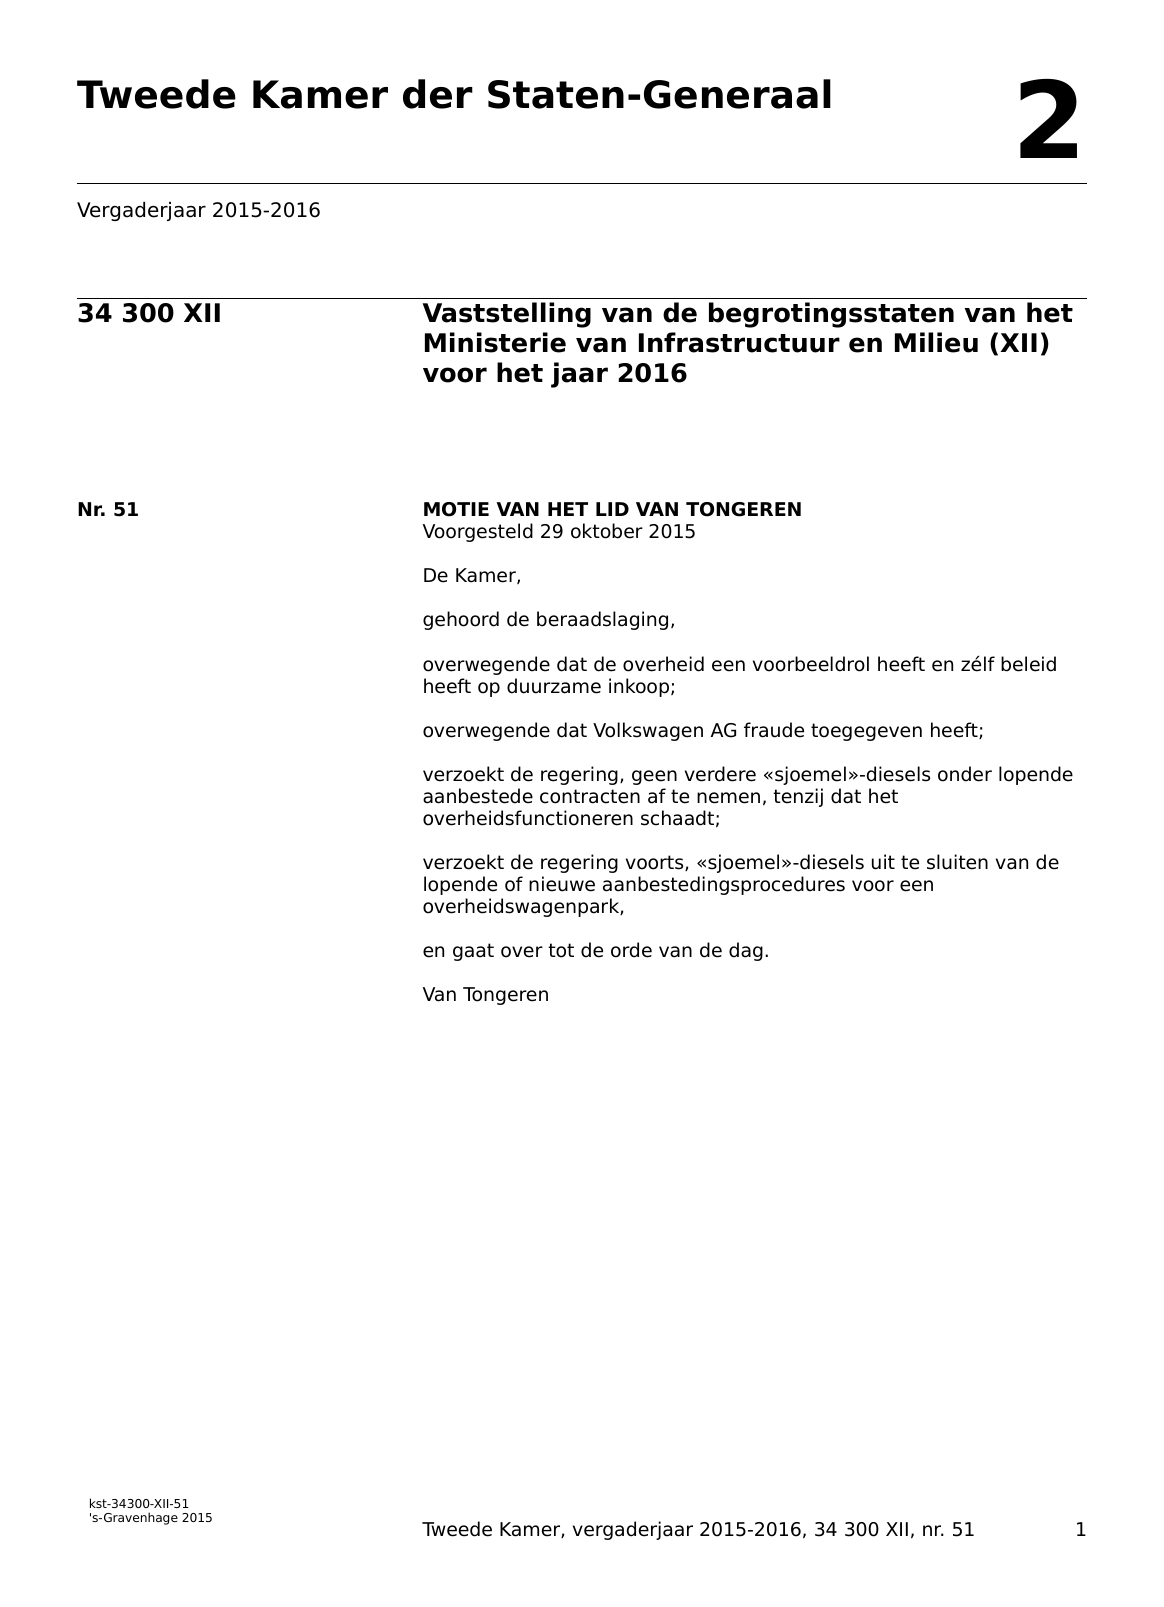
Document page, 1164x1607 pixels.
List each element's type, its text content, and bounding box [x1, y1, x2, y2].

text De Kamer, [422, 565, 1087, 587]
text overwegende dat de overheid een voorbeeldrol heeft en zélf beleid heeft op duurzame inkoop; [422, 653, 1087, 697]
table_cell Vergaderjaar 2015-2016 [77, 184, 1087, 298]
text kst-34300-XII-51 [88, 1497, 323, 1511]
text en gaat over tot de orde van de dag. [422, 940, 1087, 962]
subtitle Nr. 51 MOTIE VAN HET LID VAN TONGEREN [77, 499, 1087, 521]
text verzoekt de regering, geen verdere «sjoemel»-diesels onder lopende aanbestede contracten af te nemen, tenzij dat het overheidsfunctioneren schaadt; [422, 764, 1087, 830]
text overwegende dat Volkswagen AG fraude toegegeven heeft; [422, 720, 1087, 742]
text gehoord de beraadslaging, [422, 609, 1087, 631]
text Van Tongeren [422, 984, 1087, 1006]
table_header Tweede Kamer der Staten-Generaal [77, 59, 886, 183]
text verzoekt de regering voorts, «sjoemel»-diesels uit te sluiten van de lopende of nieuwe aanbestedingsprocedures voor een overheidswagenpark, [422, 852, 1087, 918]
text Voorgesteld 29 oktober 2015 [422, 521, 1087, 543]
text 's-Gravenhage 2015 [88, 1511, 323, 1525]
subtitle 34 300 XII Vaststelling van de begrotingsstaten van het Ministerie van Infrastructuur en Milieu (XII) voor het jaar 2016 [77, 299, 1087, 388]
table_header 2 [886, 59, 1087, 183]
